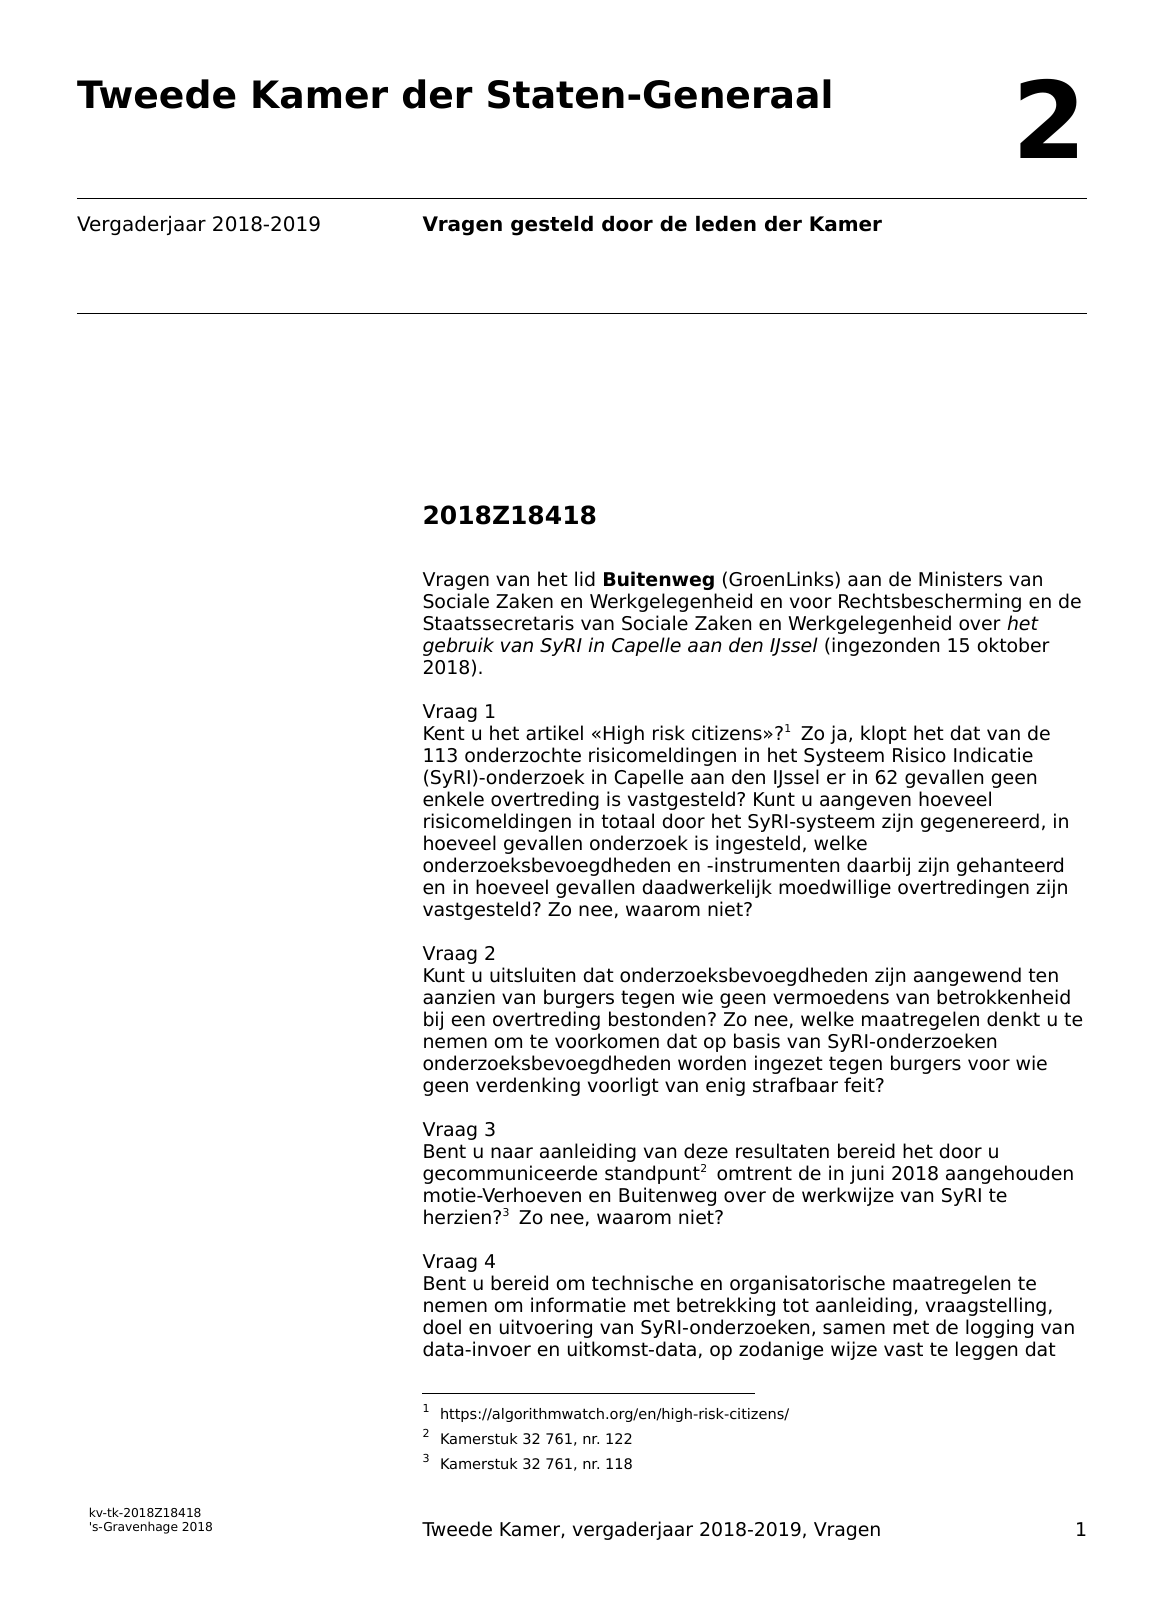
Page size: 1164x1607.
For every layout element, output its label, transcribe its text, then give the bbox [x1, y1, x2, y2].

text Kent u het artikel «High risk citizens»? Zo ja, klopt het dat van de 113 onderzochte risicomeldingen in het Systeem Risico Indicatie (SyRI)-onderzoek in Capelle aan den IJssel er in 62 gevallen geen enkele overtreding is vastgesteld? Kunt u aangeven hoeveel risicomeldingen in totaal door het SyRI-systeem zijn gegenereerd, in hoeveel gevallen onderzoek is ingesteld, welke onderzoeksbevoegdheden en -instrumenten daarbij zijn gehanteerd en in hoeveel gevallen daadwerkelijk moedwillige overtredingen zijn vastgesteld? Zo nee, waarom niet? [422, 723, 1087, 921]
text Vraag 1 [422, 701, 1087, 723]
text 2018Z18418 [422, 501, 1087, 531]
text Vraag 2 [422, 943, 1087, 965]
text https://algorithmwatch.org/en/high-risk-citizens/ [422, 1402, 1087, 1424]
table_cell Vergaderjaar 2018-2019 [77, 199, 422, 313]
text kv-tk-2018Z18418 [88, 1506, 323, 1520]
text Kamerstuk 32 761, nr. 122 [422, 1427, 1087, 1449]
text Kamerstuk 32 761, nr. 118 [422, 1452, 1087, 1474]
text Bent u bereid om technische en organisatorische maatregelen te nemen om informatie met betrekking tot aanleiding, vraagstelling, doel en uitvoering van SyRI-onderzoeken, samen met de logging van data-invoer en uitkomst-data, op zodanige wijze vast te leggen dat [422, 1273, 1087, 1361]
text Vragen van het lid Buitenweg (GroenLinks) aan de Ministers van Sociale Zaken en Werkgelegenheid en voor Rechtsbescherming en de Staatssecretaris van Sociale Zaken en Werkgelegenheid over het gebruik van SyRI in Capelle aan den IJssel (ingezonden 15 oktober 2018). [422, 569, 1087, 679]
text Kunt u uitsluiten dat onderzoeksbevoegdheden zijn aangewend ten aanzien van burgers tegen wie geen vermoedens van betrokkenheid bij een overtreding bestonden? Zo nee, welke maatregelen denkt u te nemen om te voorkomen dat op basis van SyRI-onderzoeken onderzoeksbevoegdheden worden ingezet tegen burgers voor wie geen verdenking voorligt van enig strafbaar feit? [422, 965, 1087, 1097]
text Vraag 4 [422, 1251, 1087, 1273]
text Bent u naar aanleiding van deze resultaten bereid het door u gecommuniceerde standpunt omtrent de in juni 2018 aangehouden motie-Verhoeven en Buitenweg over de werkwijze van SyRI te herzien? Zo nee, waarom niet? [422, 1141, 1087, 1229]
table_header Tweede Kamer der Staten-Generaal [77, 59, 886, 198]
table_header 2 [886, 59, 1087, 198]
table_cell Vragen gesteld door de leden der Kamer [422, 199, 1087, 313]
text Vraag 3 [422, 1119, 1087, 1141]
text 's-Gravenhage 2018 [88, 1520, 323, 1534]
